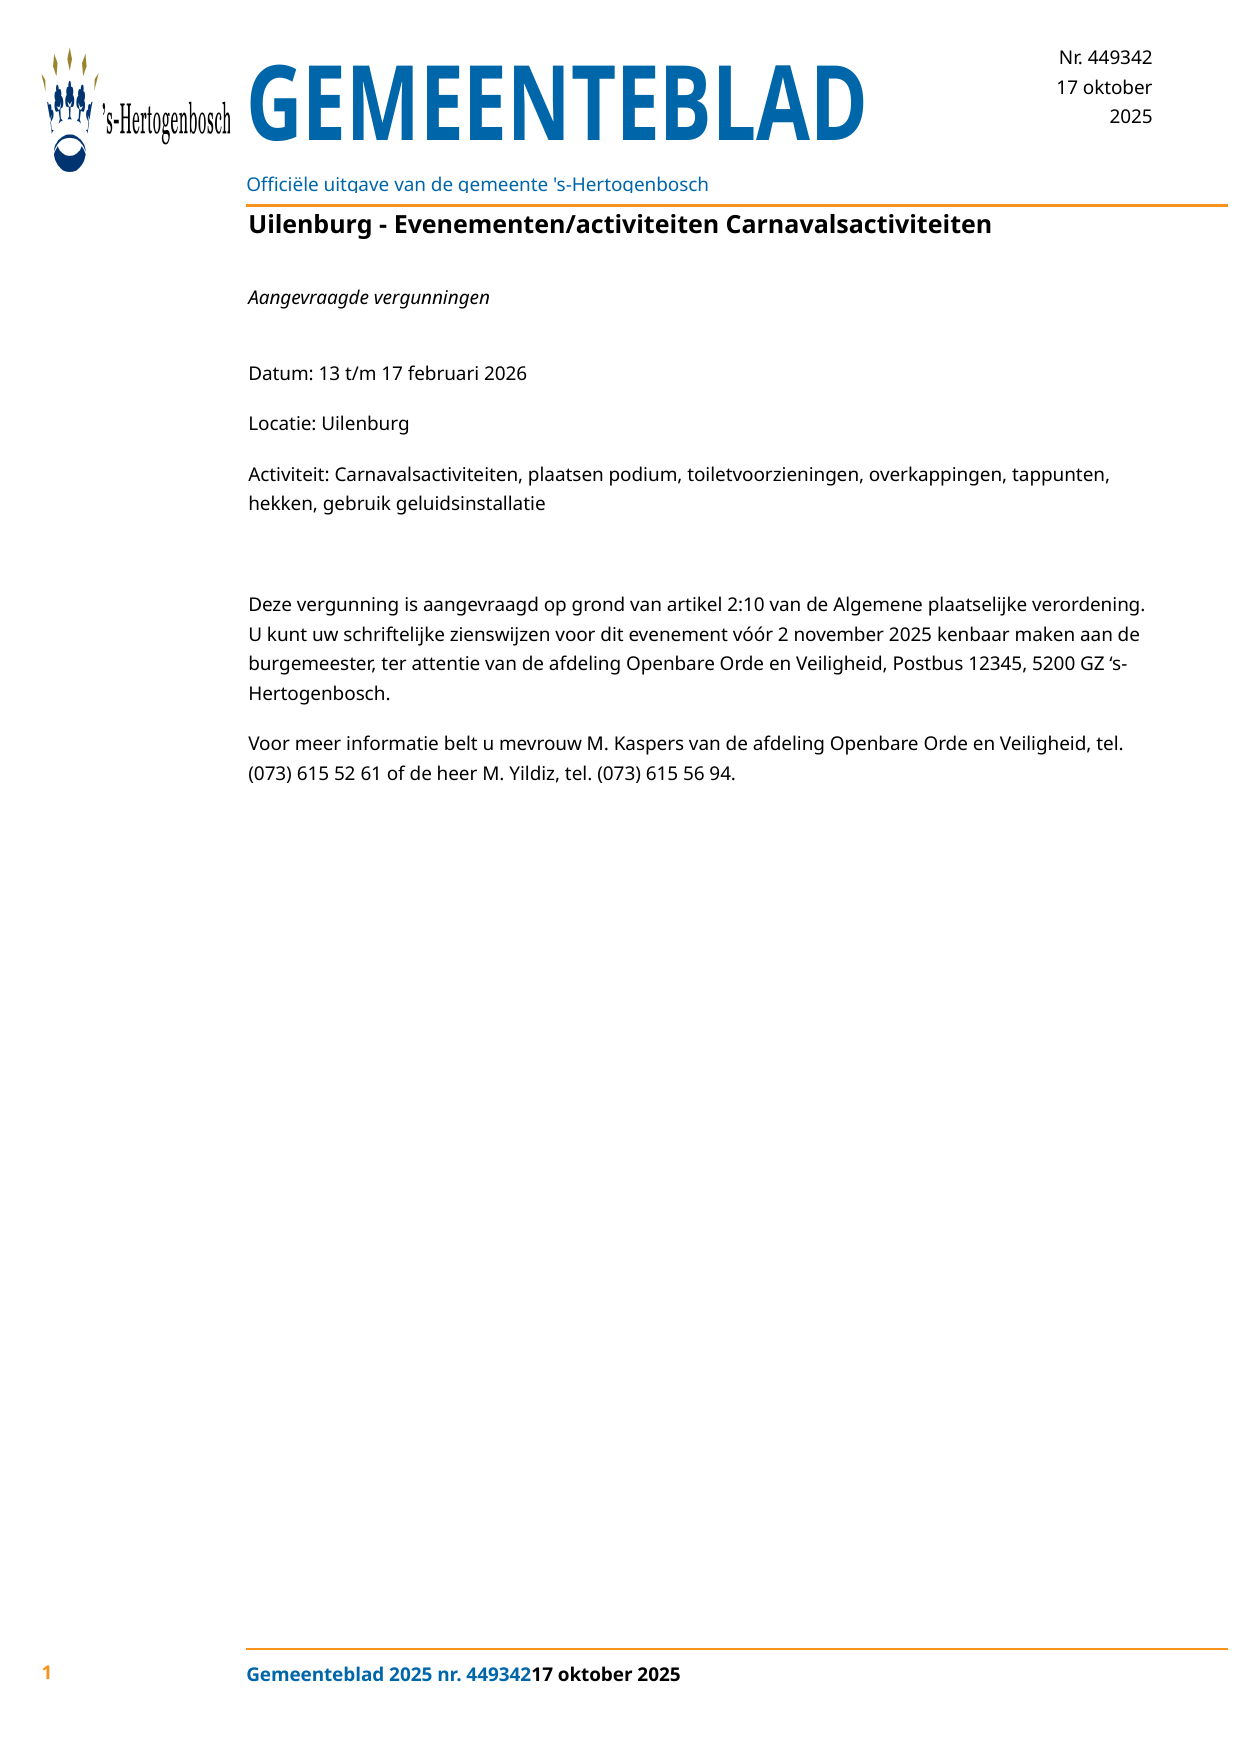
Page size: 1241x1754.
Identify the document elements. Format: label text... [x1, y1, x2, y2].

text Deze vergunning is aangevraagd op grond van artikel 2:10 van de Algemene plaatselijke verordening. U kunt uw schriftelijke zienswijzen voor dit evenement vóór 2 november 2025 kenbaar maken aan de burgemeester, ter attentie van de afdeling Openbare Orde en Veiligheid, Postbus 12345, 5200 GZ ‘s-Hertogenbosch. [248, 591, 1152, 706]
text Locatie: Uilenburg [248, 410, 1152, 436]
picture [41, 47, 231, 172]
text Aangevraagde vergunningen [248, 284, 1152, 309]
text Datum: 13 t/m 17 februari 2026 [248, 360, 1152, 386]
text Activiteit: Carnavalsactiviteiten, plaatsen podium, toiletvoorzieningen, overkappingen, tappunten, hekken, gebruik geluidsinstallatie [248, 461, 1152, 516]
text Voor meer informatie belt u mevrouw M. Kaspers van de afdeling Openbare Orde en Veiligheid, tel. (073) 615 52 61 of de heer M. Yildiz, tel. (073) 615 56 94. [248, 730, 1152, 786]
text Uilenburg - Evenementen/activiteiten Carnavalsactiviteiten [248, 207, 1152, 241]
